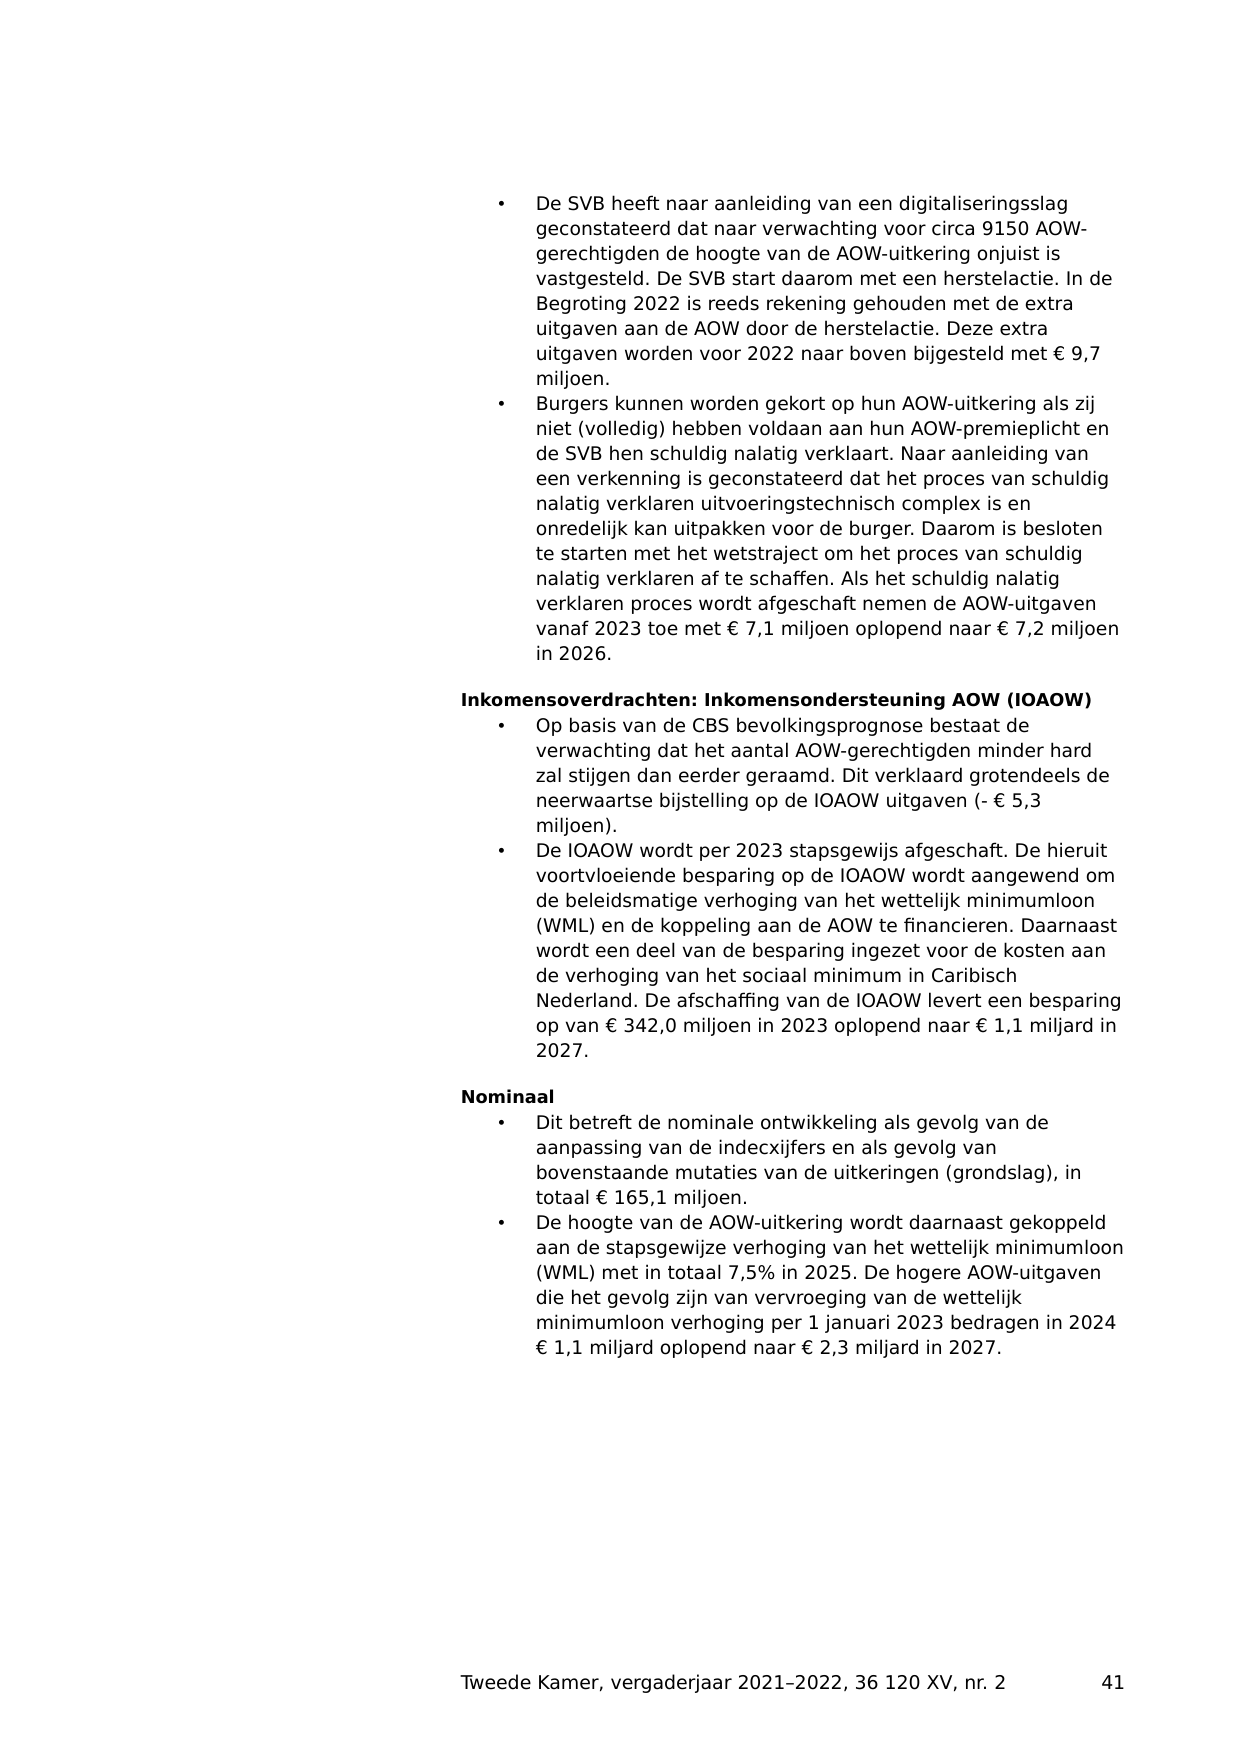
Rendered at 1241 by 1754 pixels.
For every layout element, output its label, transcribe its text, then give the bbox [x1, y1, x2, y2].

text Inkomensoverdrachten: Inkomensondersteuning AOW (IOAOW) [461, 688, 1125, 711]
text Nominaal [461, 1085, 1125, 1108]
list Op basis van de CBS bevolkingsprognose bestaat de verwachting dat het aantal AOW-gerechtigden minder hard zal stijgen dan eerder geraamd. Dit verklaard grotendeels de neerwaartse bijstelling op de IOAOW uitgaven (- € 5,3 miljoen). [498, 713, 1125, 838]
list Dit betreft de nominale ontwikkeling als gevolg van de aanpassing van de indecxijfers en als gevolg van bovenstaande mutaties van de uitkeringen (grondslag), in totaal € 165,1 miljoen. [498, 1110, 1125, 1210]
list Burgers kunnen worden gekort op hun AOW-uitkering als zij niet (volledig) hebben voldaan aan hun AOW-premieplicht en de SVB hen schuldig nalatig verklaart. Naar aanleiding van een verkenning is geconstateerd dat het proces van schuldig nalatig verklaren uitvoeringstechnisch complex is en onredelijk kan uitpakken voor de burger. Daarom is besloten te starten met het wetstraject om het proces van schuldig nalatig verklaren af te schaffen. Als het schuldig nalatig verklaren proces wordt afgeschaft nemen de AOW-uitgaven vanaf 2023 toe met € 7,1 miljoen oplopend naar € 7,2 miljoen in 2026. [498, 391, 1125, 666]
list De SVB heeft naar aanleiding van een digitaliseringsslag geconstateerd dat naar verwachting voor circa 9150 AOW-gerechtigden de hoogte van de AOW-uitkering onjuist is vastgesteld. De SVB start daarom met een herstelactie. In de Begroting 2022 is reeds rekening gehouden met de extra uitgaven aan de AOW door de herstelactie. Deze extra uitgaven worden voor 2022 naar boven bijgesteld met € 9,7 miljoen. [498, 191, 1125, 391]
list De IOAOW wordt per 2023 stapsgewijs afgeschaft. De hieruit voortvloeiende besparing op de IOAOW wordt aangewend om de beleidsmatige verhoging van het wettelijk minimumloon (WML) en de koppeling aan de AOW te financieren. Daarnaast wordt een deel van de besparing ingezet voor de kosten aan de verhoging van het sociaal minimum in Caribisch Nederland. De afschaffing van de IOAOW levert een besparing op van € 342,0 miljoen in 2023 oplopend naar € 1,1 miljard in 2027. [498, 838, 1125, 1063]
list De hoogte van de AOW-uitkering wordt daarnaast gekoppeld aan de stapsgewijze verhoging van het wettelijk minimumloon (WML) met in totaal 7,5% in 2025. De hogere AOW-uitgaven die het gevolg zijn van vervroeging van de wettelijk minimumloon verhoging per 1 januari 2023 bedragen in 2024 € 1,1 miljard oplopend naar € 2,3 miljard in 2027. [498, 1210, 1125, 1360]
